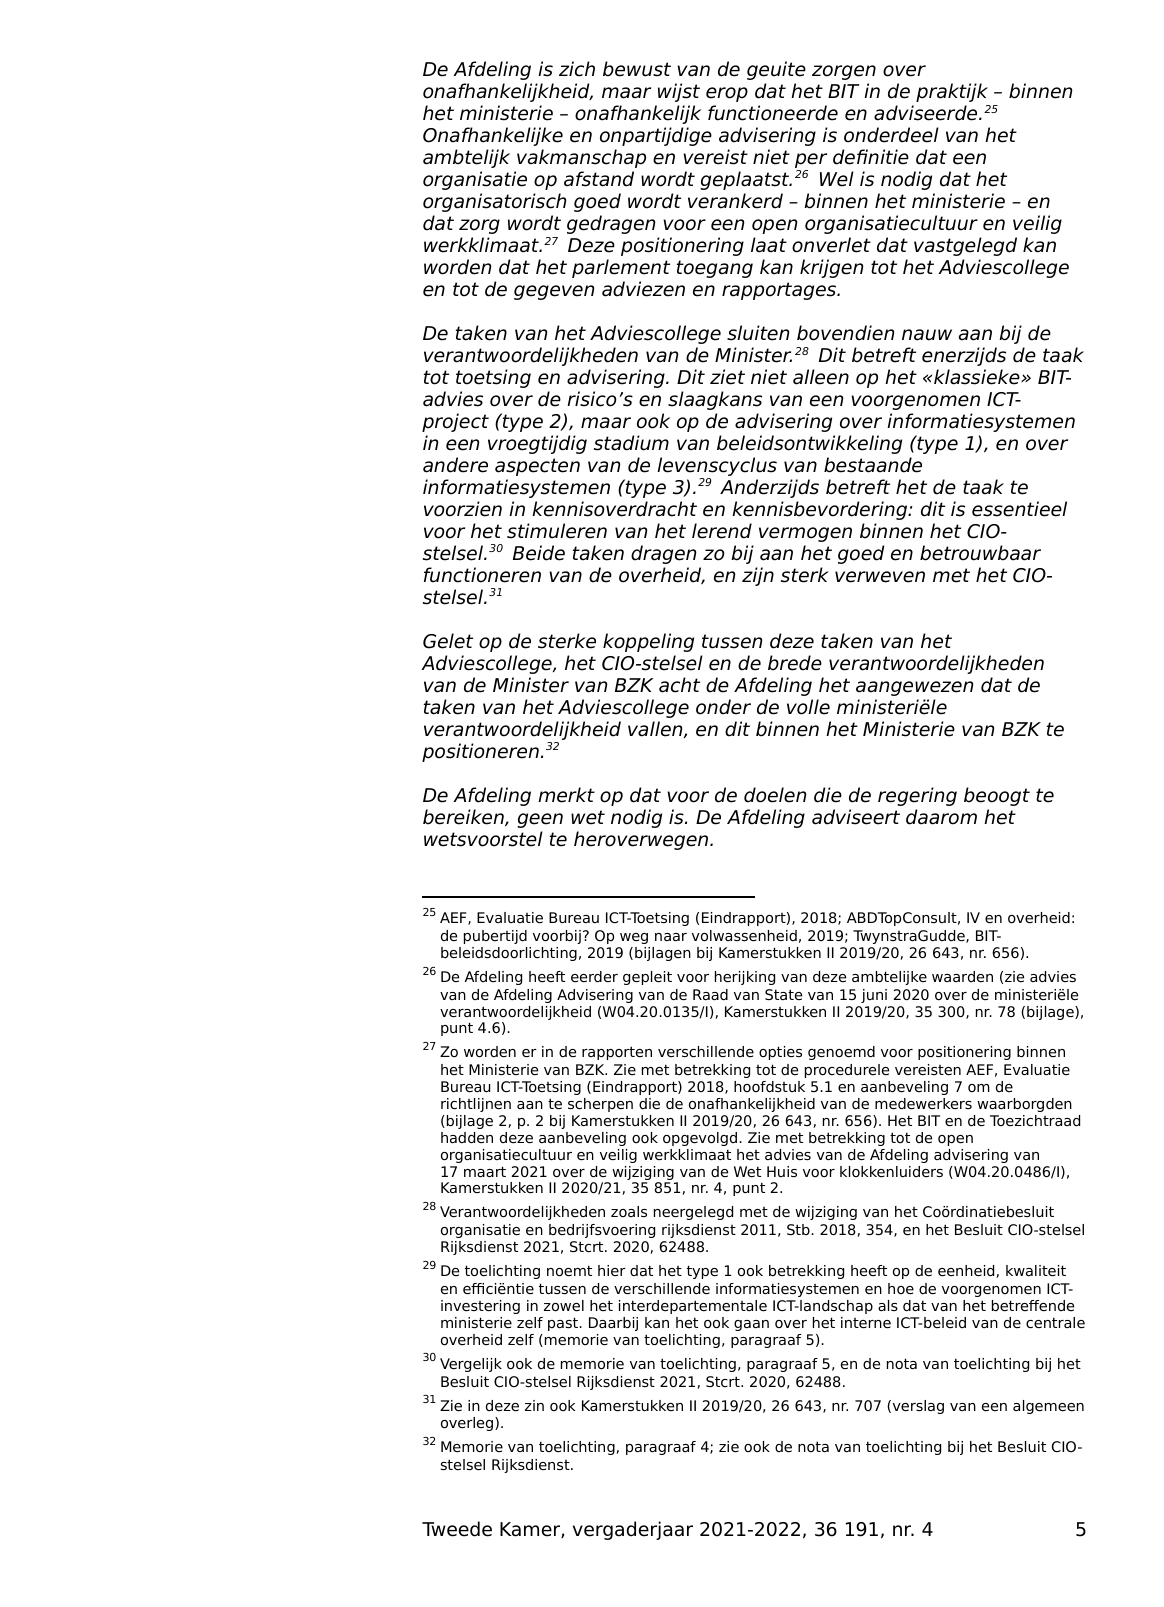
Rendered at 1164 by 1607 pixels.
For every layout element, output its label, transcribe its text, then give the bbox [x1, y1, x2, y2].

text De Afdeling heeft eerder gepleit voor herijking van deze ambtelijke waarden (zie advies van de Afdeling Advisering van de Raad van State van 15 juni 2020 over de ministeriële verantwoordelijkheid (W04.20.0135/I), Kamerstukken II 2019/20, 35 300, nr. 78 (bijlage), punt 4.6). [422, 965, 1087, 1037]
text Verantwoordelijkheden zoals neergelegd met de wijziging van het Coördinatiebesluit organisatie en bedrijfsvoering rijksdienst 2011, Stb. 2018, 354, en het Besluit CIO-stelsel Rijksdienst 2021, Stcrt. 2020, 62488. [422, 1200, 1087, 1256]
text Gelet op de sterke koppeling tussen deze taken van het Adviescollege, het CIO-stelsel en de brede verantwoordelijkheden van de Minister van BZK acht de Afdeling het aangewezen dat de taken van het Adviescollege onder de volle ministeriële verantwoordelijkheid vallen, en dit binnen het Ministerie van BZK te positioneren. [422, 631, 1087, 763]
text Zo worden er in de rapporten verschillende opties genoemd voor positionering binnen het Ministerie van BZK. Zie met betrekking tot de procedurele vereisten AEF, Evaluatie Bureau ICT-Toetsing (Eindrapport) 2018, hoofdstuk 5.1 en aanbeveling 7 om de richtlijnen aan te scherpen die de onafhankelijkheid van de medewerkers waarborgden (bijlage 2, p. 2 bij Kamerstukken II 2019/20, 26 643, nr. 656). Het BIT en de Toezichtraad hadden deze aanbeveling ook opgevolgd. Zie met betrekking tot de open organisatiecultuur en veilig werkklimaat het advies van de Afdeling advisering van 17 maart 2021 over de wijziging van de Wet Huis voor klokkenluiders (W04.20.0486/I), Kamerstukken II 2020/21, 35 851, nr. 4, punt 2. [422, 1040, 1087, 1197]
text De toelichting noemt hier dat het type 1 ook betrekking heeft op de eenheid, kwaliteit en efficiëntie tussen de verschillende informatiesystemen en hoe de voorgenomen ICT-investering in zowel het interdepartementale ICT-landschap als dat van het betreffende ministerie zelf past. Daarbij kan het ook gaan over het interne ICT-beleid van de centrale overheid zelf (memorie van toelichting, paragraaf 5). [422, 1259, 1087, 1349]
text Memorie van toelichting, paragraaf 4; zie ook de nota van toelichting bij het Besluit CIO-stelsel Rijksdienst. [422, 1435, 1087, 1474]
text De Afdeling merkt op dat voor de doelen die de regering beoogt te bereiken, geen wet nodig is. De Afdeling adviseert daarom het wetsvoorstel te heroverwegen. [422, 785, 1087, 851]
text De Afdeling is zich bewust van de geuite zorgen over onafhankelijkheid, maar wijst erop dat het BIT in de praktijk – binnen het ministerie – onafhankelijk functioneerde en adviseerde. Onafhankelijke en onpartijdige advisering is onderdeel van het ambtelijk vakmanschap en vereist niet per definitie dat een organisatie op afstand wordt geplaatst. Wel is nodig dat het organisatorisch goed wordt verankerd – binnen het ministerie – en dat zorg wordt gedragen voor een open organisatiecultuur en veilig werkklimaat. Deze positionering laat onverlet dat vastgelegd kan worden dat het parlement toegang kan krijgen tot het Adviescollege en tot de gegeven adviezen en rapportages. [422, 59, 1087, 301]
text Vergelijk ook de memorie van toelichting, paragraaf 5, en de nota van toelichting bij het Besluit CIO-stelsel Rijksdienst 2021, Stcrt. 2020, 62488. [422, 1352, 1087, 1391]
text De taken van het Adviescollege sluiten bovendien nauw aan bij de verantwoordelijkheden van de Minister. Dit betreft enerzijds de taak tot toetsing en advisering. Dit ziet niet alleen op het «klassieke» BIT-advies over de risico’s en slaagkans van een voorgenomen ICT-project (type 2), maar ook op de advisering over informatiesystemen in een vroegtijdig stadium van beleidsontwikkeling (type 1), en over andere aspecten van de levenscyclus van bestaande informatiesystemen (type 3). Anderzijds betreft het de taak te voorzien in kennisoverdracht en kennisbevordering: dit is essentieel voor het stimuleren van het lerend vermogen binnen het CIO-stelsel. Beide taken dragen zo bij aan het goed en betrouwbaar functioneren van de overheid, en zijn sterk verweven met het CIO-stelsel. [422, 323, 1087, 609]
text Zie in deze zin ook Kamerstukken II 2019/20, 26 643, nr. 707 (verslag van een algemeen overleg). [422, 1393, 1087, 1432]
text AEF, Evaluatie Bureau ICT-Toetsing (Eindrapport), 2018; ABDTopConsult, IV en overheid: de pubertijd voorbij? Op weg naar volwassenheid, 2019; TwynstraGudde, BIT-beleidsdoorlichting, 2019 (bijlagen bij Kamerstukken II 2019/20, 26 643, nr. 656). [422, 906, 1087, 962]
